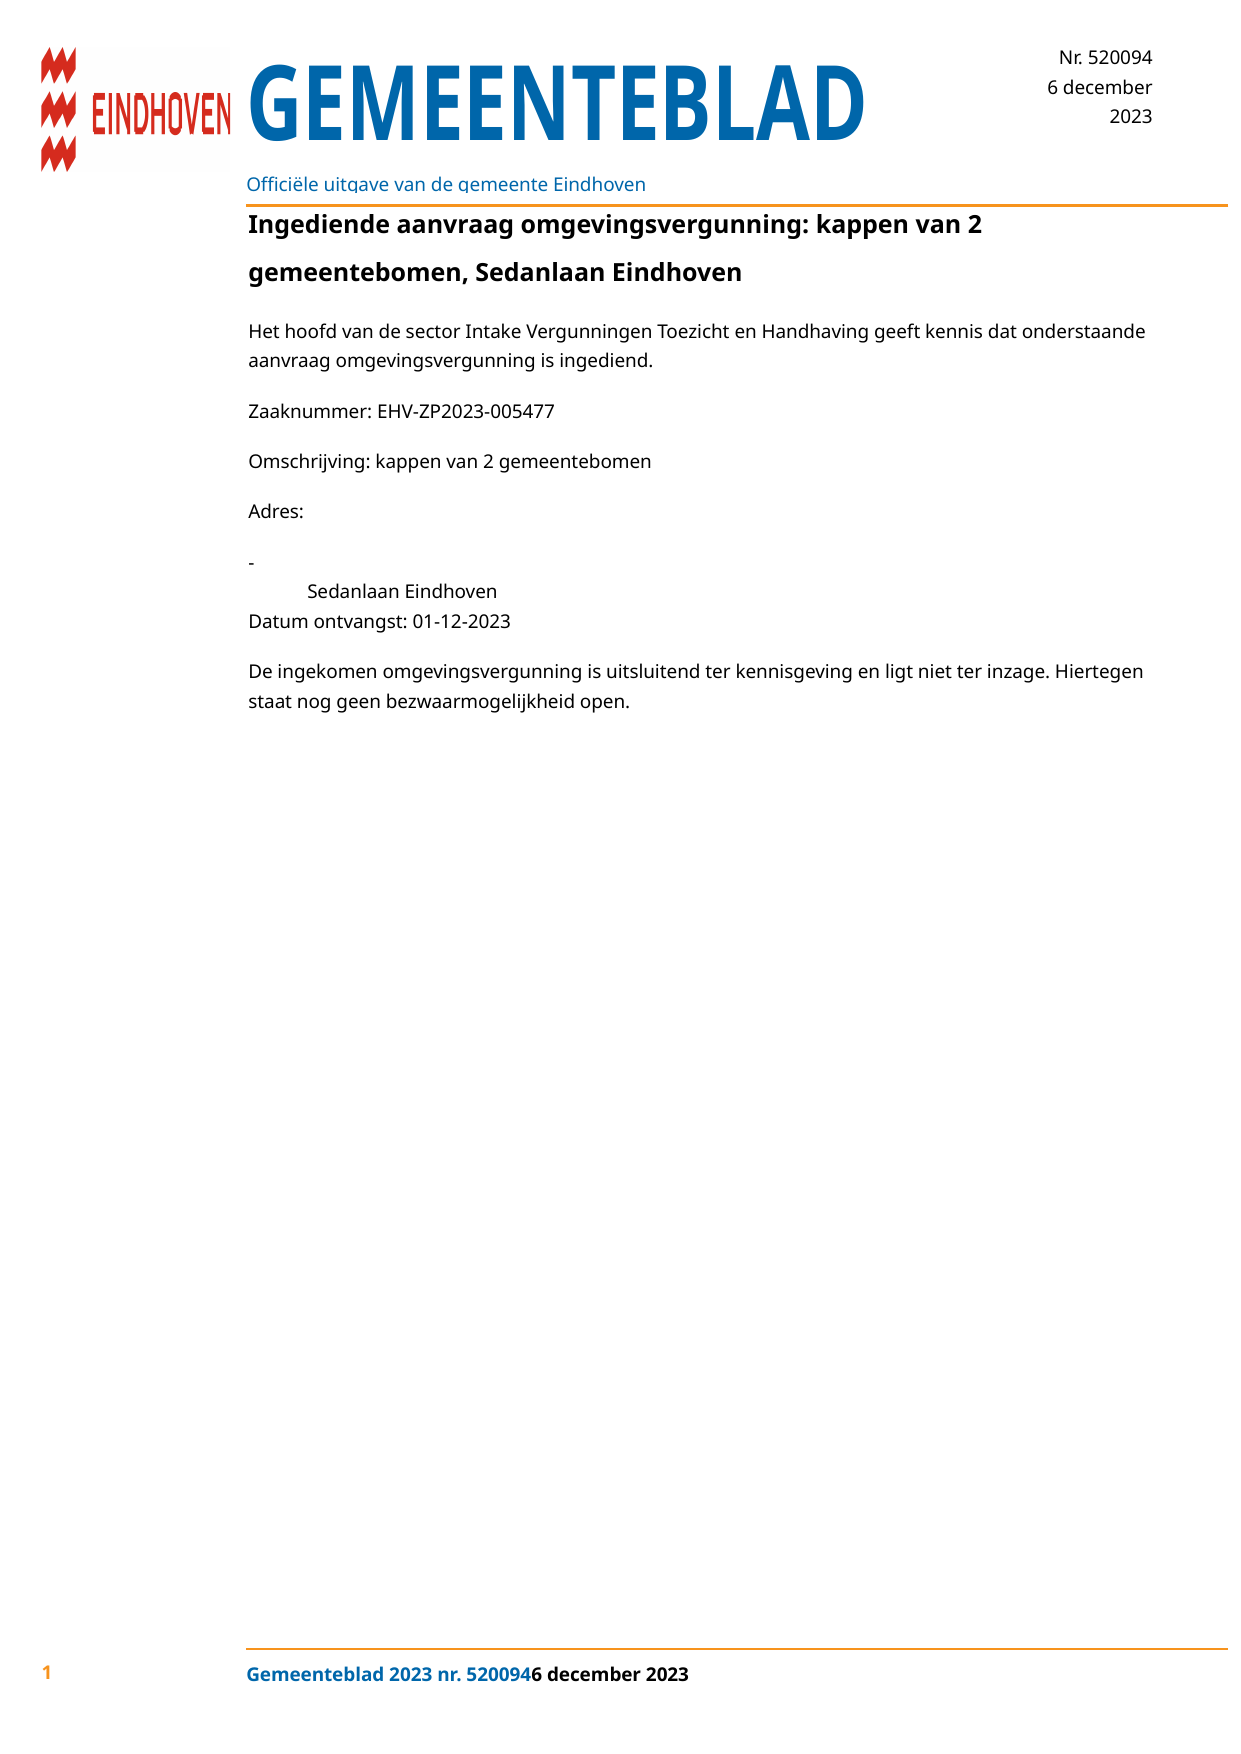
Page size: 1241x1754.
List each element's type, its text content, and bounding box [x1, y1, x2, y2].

text Het hoofd van de sector Intake Vergunningen Toezicht en Handhaving geeft kennis dat onderstaande aanvraag omgevingsvergunning is ingediend. [248, 318, 1152, 373]
text Zaaknummer: EHV-ZP2023-005477 [248, 398, 1152, 424]
text Ingediende aanvraag omgevingsvergunning: kappen van 2 gemeentebomen, Sedanlaan Eindhoven [248, 207, 1152, 288]
picture [41, 47, 231, 172]
text Adres: [248, 499, 1152, 524]
text Datum ontvangst: 01-12-2023 [248, 608, 1152, 634]
text Omschrijving: kappen van 2 gemeentebomen [248, 448, 1152, 474]
list Sedanlaan Eindhoven [248, 579, 1152, 604]
text De ingekomen omgevingsvergunning is uitsluitend ter kennisgeving en ligt niet ter inzage. Hiertegen staat nog geen bezwaarmogelijkheid open. [248, 659, 1152, 714]
